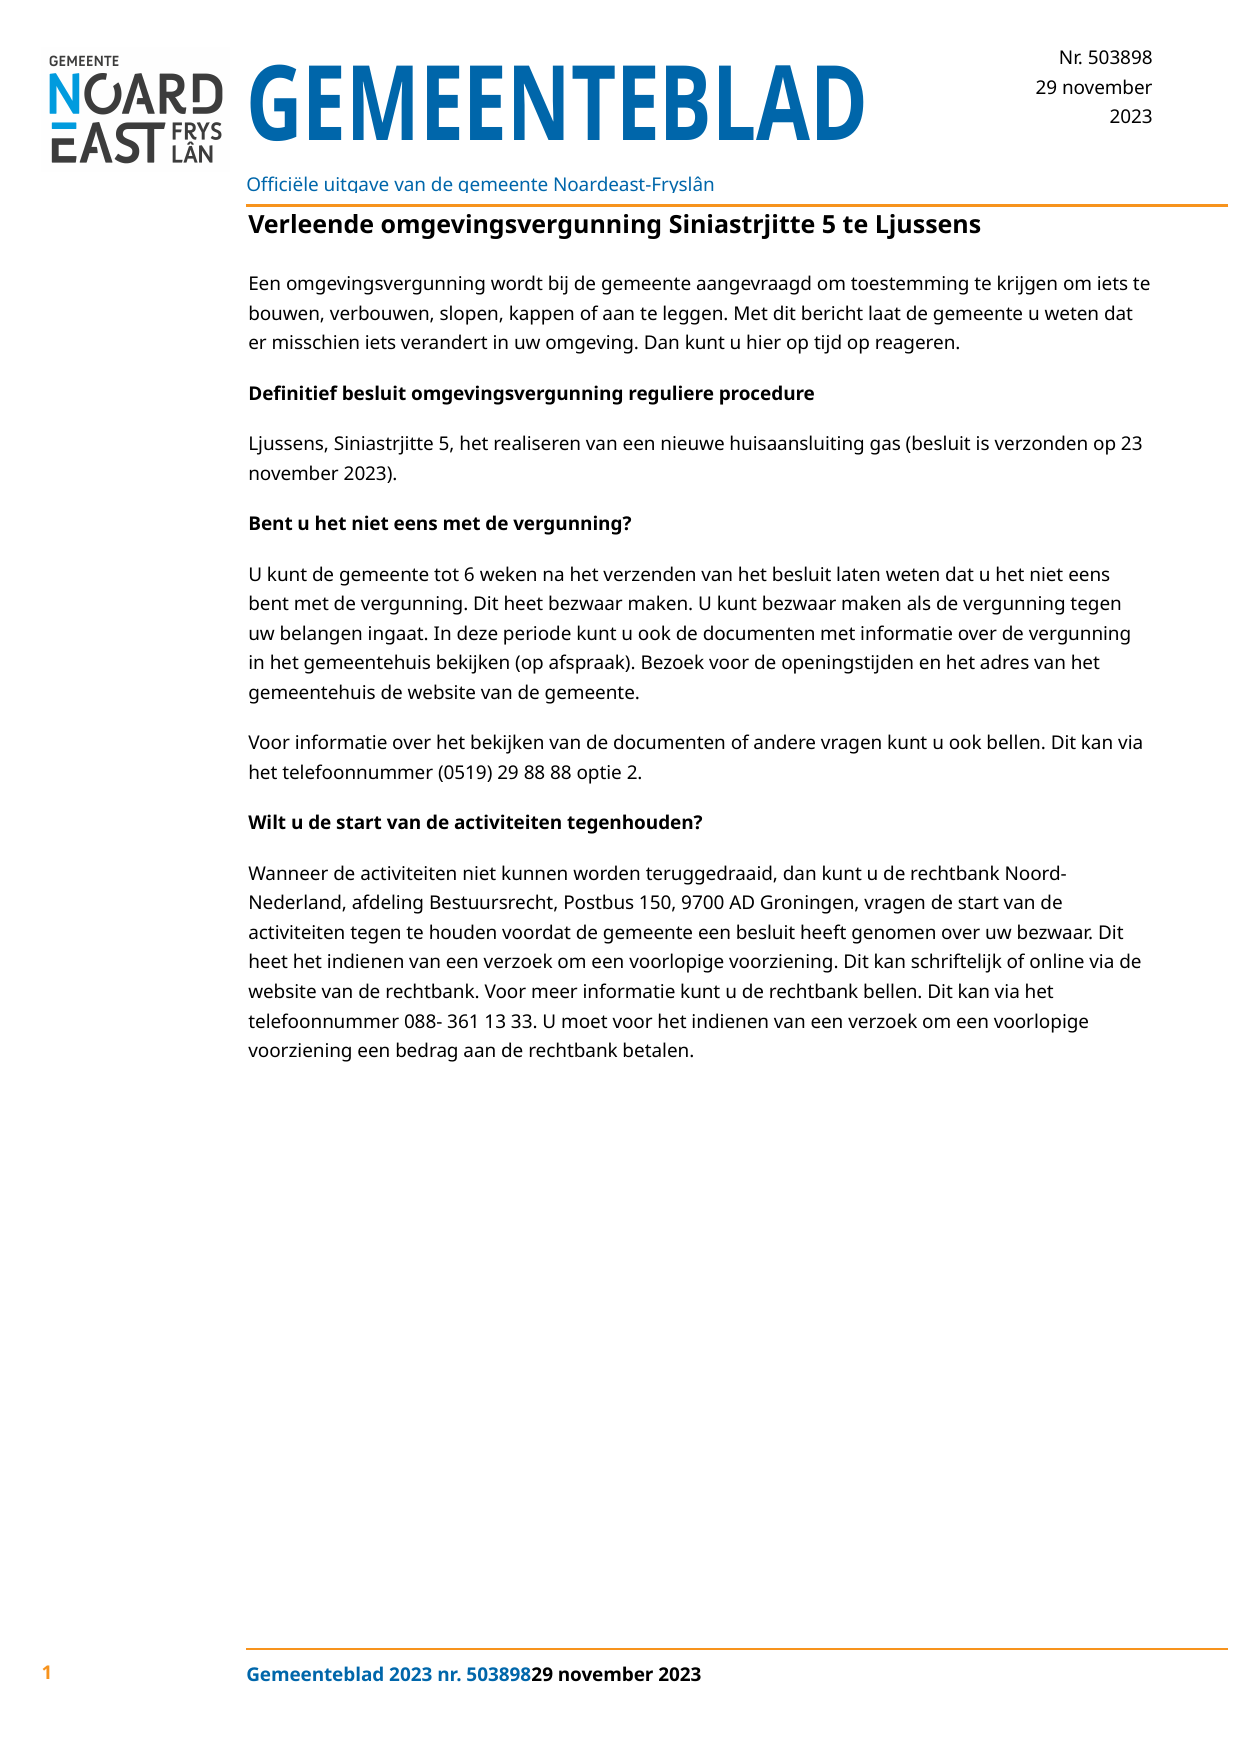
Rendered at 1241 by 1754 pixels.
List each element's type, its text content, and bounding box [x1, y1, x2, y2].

picture [41, 47, 231, 172]
text Wanneer de activiteiten niet kunnen worden teruggedraaid, dan kunt u de rechtbank Noord-Nederland, afdeling Bestuursrecht, Postbus 150, 9700 AD Groningen, vragen de start van de activiteiten tegen te houden voordat de gemeente een besluit heeft genomen over uw bezwaar. Dit heet het indienen van een verzoek om een voorlopige voorziening. Dit kan schriftelijk of online via de website van de rechtbank. Voor meer informatie kunt u de rechtbank bellen. Dit kan via het telefoonnummer 088- 361 13 33. U moet voor het indienen van een verzoek om een voorlopige voorziening een bedrag aan de rechtbank betalen. [248, 860, 1152, 1063]
text Bent u het niet eens met de vergunning? [248, 510, 1152, 536]
text Wilt u de start van de activiteiten tegenhouden? [248, 809, 1152, 835]
text Definitief besluit omgevingsvergunning reguliere procedure [248, 380, 1152, 406]
text Voor informatie over het bekijken van de documenten of andere vragen kunt u ook bellen. Dit kan via het telefoonnummer (0519) 29 88 88 optie 2. [248, 729, 1152, 785]
text Ljussens, Siniastrjitte 5, het realiseren van een nieuwe huisaansluiting gas (besluit is verzonden op 23 november 2023). [248, 430, 1152, 486]
text Verleende omgevingsvergunning Siniastrjitte 5 te Ljussens [248, 207, 1152, 241]
text Een omgevingsvergunning wordt bij de gemeente aangevraagd om toestemming te krijgen om iets te bouwen, verbouwen, slopen, kappen of aan te leggen. Met dit bericht laat de gemeente u weten dat er misschien iets verandert in uw omgeving. Dan kunt u hier op tijd op reageren. [248, 270, 1152, 355]
text U kunt de gemeente tot 6 weken na het verzenden van het besluit laten weten dat u het niet eens bent met de vergunning. Dit heet bezwaar maken. U kunt bezwaar maken als de vergunning tegen uw belangen ingaat. In deze periode kunt u ook de documenten met informatie over de vergunning in het gemeentehuis bekijken (op afspraak). Bezoek voor de openingstijden en het adres van het gemeentehuis de website van de gemeente. [248, 561, 1152, 705]
